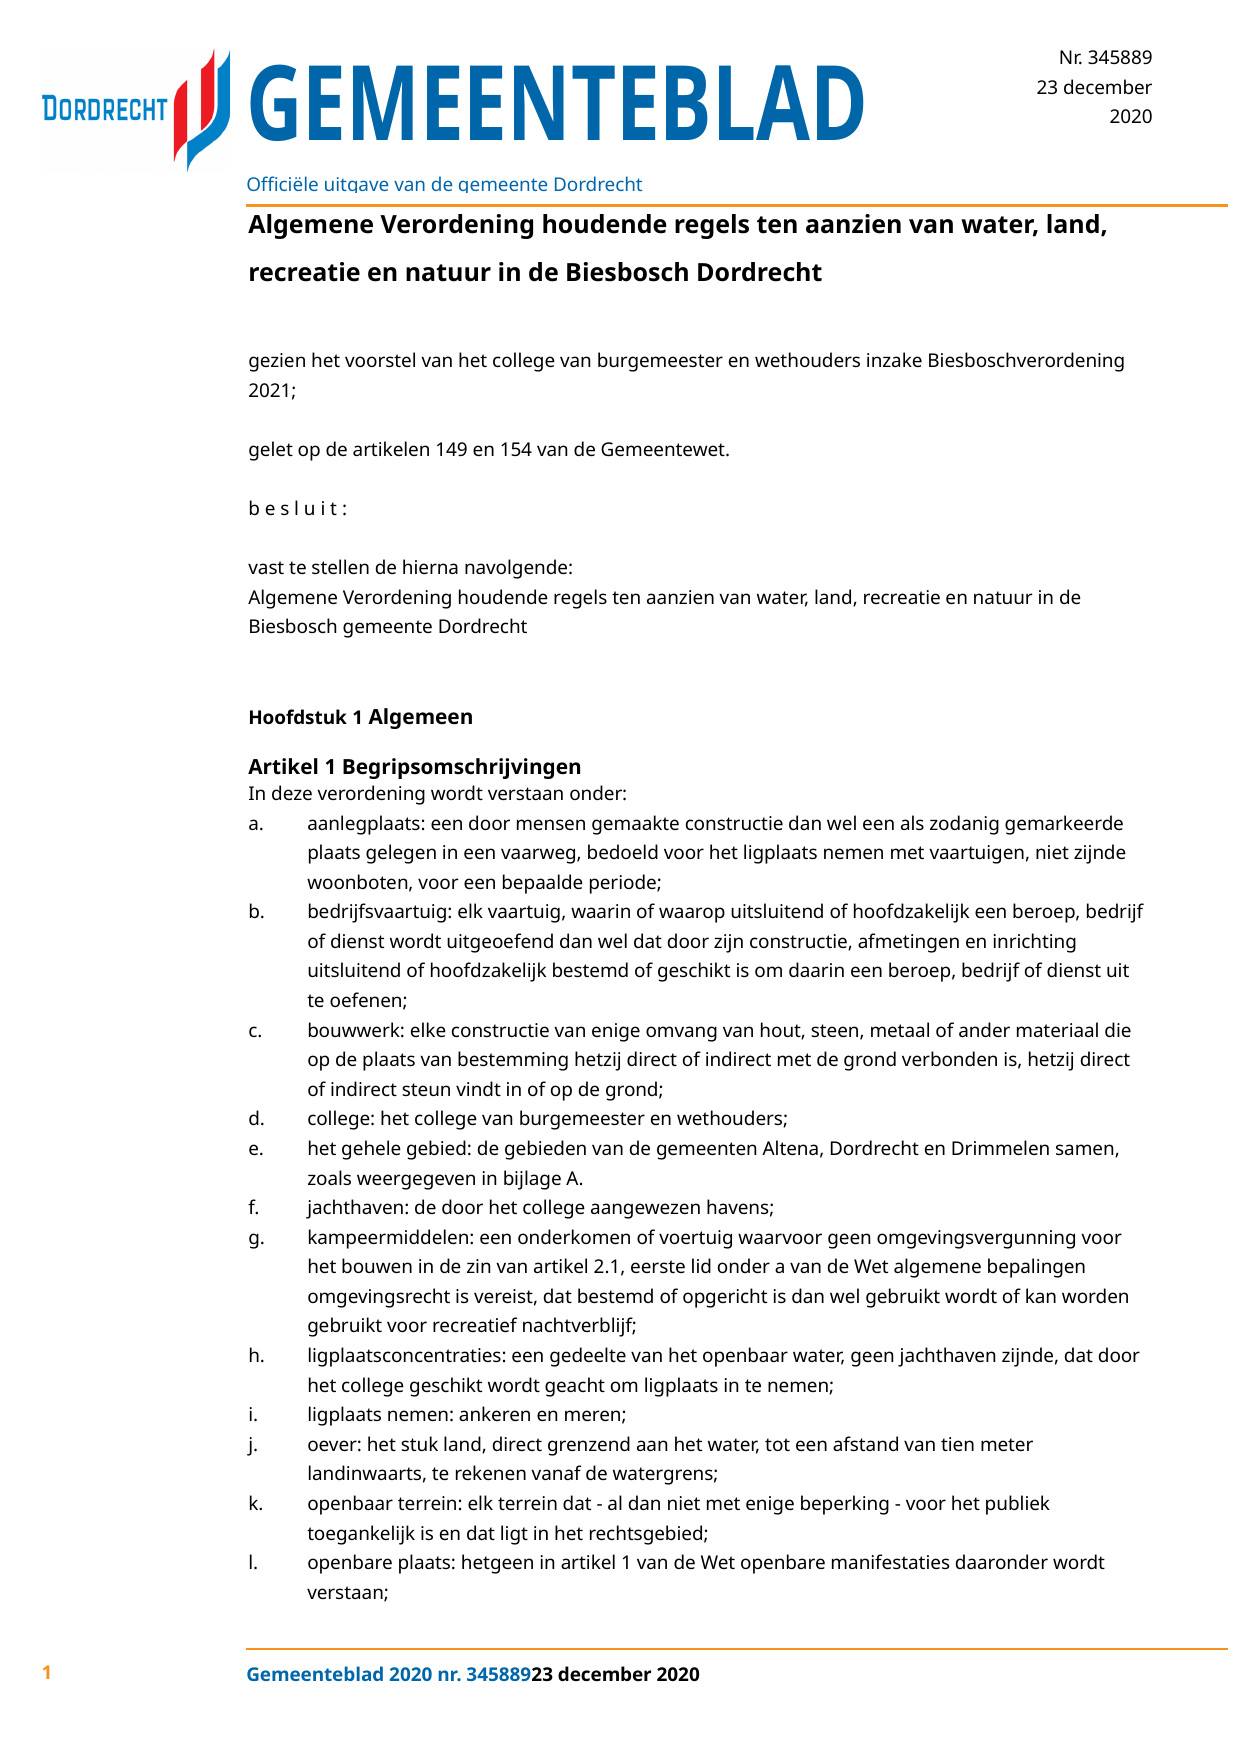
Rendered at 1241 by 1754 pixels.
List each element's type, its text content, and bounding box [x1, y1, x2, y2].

list aanlegplaats: een door mensen gemaakte constructie dan wel een als zodanig gemarkeerde plaats gelegen in een vaarweg, bedoeld voor het ligplaats nemen met vaartuigen, niet zijnde woonboten, voor een bepaalde periode; [248, 810, 1152, 895]
text Algemene Verordening houdende regels ten aanzien van water, land, recreatie en natuur in de Biesbosch gemeente Dordrecht [248, 584, 1152, 639]
text vast te stellen de hierna navolgende: [248, 554, 1152, 580]
list openbaar terrein: elk terrein dat - al dan niet met enige beperking - voor het publiek toegankelijk is en dat ligt in het rechtsgebied; [248, 1490, 1152, 1546]
picture [41, 47, 231, 172]
list oever: het stuk land, direct grenzend aan het water, tot een afstand van tien meter landinwaarts, te rekenen vanaf de watergrens; [248, 1431, 1152, 1486]
list kampeermiddelen: een onderkomen of voertuig waarvoor geen omgevingsvergunning voor het bouwen in de zin van artikel 2.1, eerste lid onder a van de Wet algemene bepalingen omgevingsrecht is vereist, dat bestemd of opgericht is dan wel gebruikt wordt of kan worden gebruikt voor recreatief nachtverblijf; [248, 1224, 1152, 1338]
list openbare plaats: hetgeen in artikel 1 van de Wet openbare manifestaties daaronder wordt verstaan; [248, 1549, 1152, 1605]
text b e s l u i t : [248, 495, 1152, 521]
list ligplaats nemen: ankeren en meren; [248, 1401, 1152, 1427]
text In deze verordening wordt verstaan onder: [248, 780, 1152, 806]
list ligplaatsconcentraties: een gedeelte van het openbaar water, geen jachthaven zijnde, dat door het college geschikt wordt geacht om ligplaats in te nemen; [248, 1342, 1152, 1398]
list het gehele gebied: de gebieden van de gemeenten Altena, Dordrecht en Drimmelen samen, zoals weergegeven in bijlage A. [248, 1135, 1152, 1191]
list bouwwerk: elke constructie van enige omvang van hout, steen, metaal of ander materiaal die op de plaats van bestemming hetzij direct of indirect met de grond verbonden is, hetzij direct of indirect steun vindt in of op de grond; [248, 1017, 1152, 1102]
text Hoofdstuk 1 Algemeen [248, 702, 1152, 731]
list jachthaven: de door het college aangewezen havens; [248, 1194, 1152, 1220]
text gelet op de artikelen 149 en 154 van de Gemeentewet. [248, 436, 1152, 462]
text Artikel 1 Begripsomschrijvingen [248, 752, 1152, 780]
text gezien het voorstel van het college van burgemeester en wethouders inzake Biesboschverordening 2021; [248, 347, 1152, 403]
list college: het college van burgemeester en wethouders; [248, 1106, 1152, 1131]
list bedrijfsvaartuig: elk vaartuig, waarin of waarop uitsluitend of hoofdzakelijk een beroep, bedrijf of dienst wordt uitgeoefend dan wel dat door zijn constructie, afmetingen en inrichting uitsluitend of hoofdzakelijk bestemd of geschikt is om daarin een beroep, bedrijf of dienst uit te oefenen; [248, 898, 1152, 1013]
text Algemene Verordening houdende regels ten aanzien van water, land, recreatie en natuur in de Biesbosch Dordrecht [248, 207, 1152, 288]
